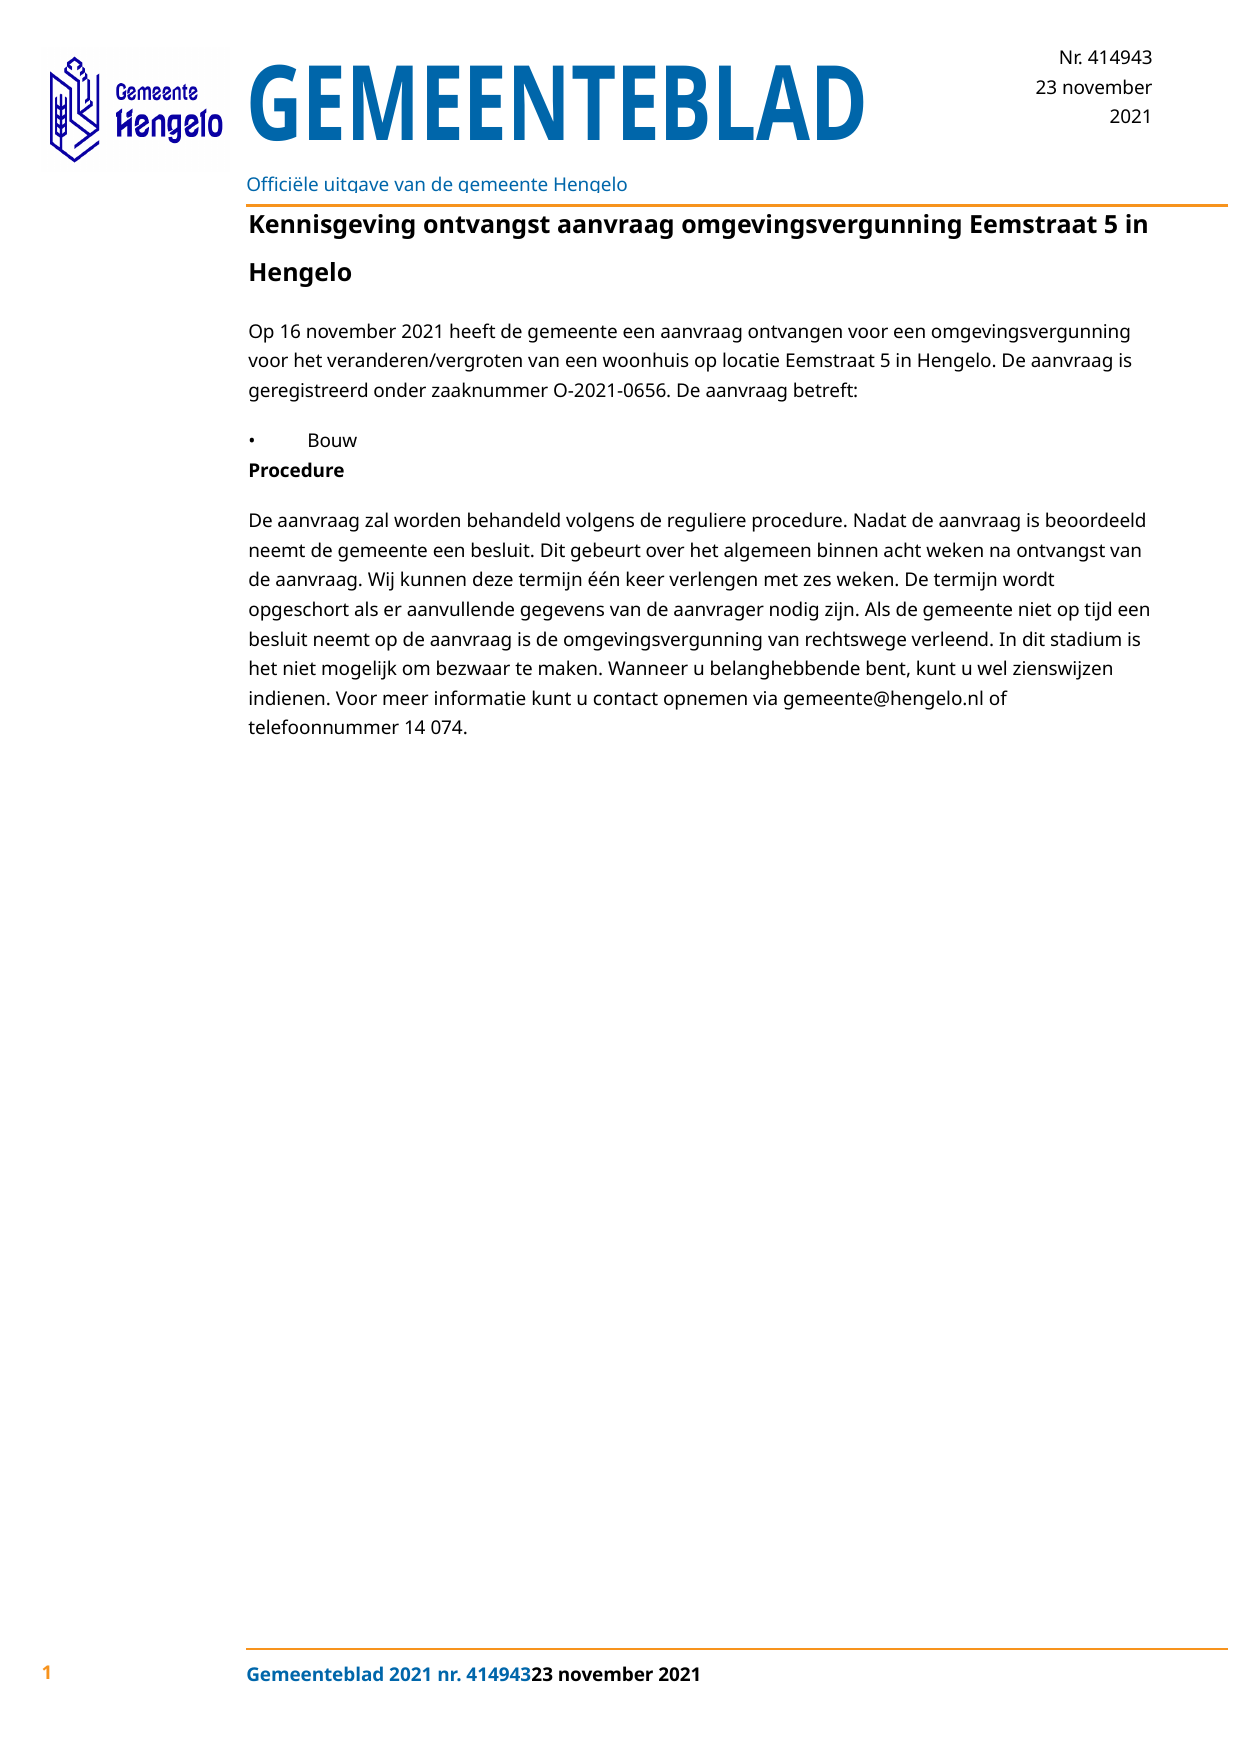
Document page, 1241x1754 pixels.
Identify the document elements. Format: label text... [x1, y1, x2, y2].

list Bouw [248, 427, 1152, 453]
text Op 16 november 2021 heeft de gemeente een aanvraag ontvangen voor een omgevingsvergunning voor het veranderen/vergroten van een woonhuis op locatie Eemstraat 5 in Hengelo. De aanvraag is geregistreerd onder zaaknummer O-2021-0656. De aanvraag betreft: [248, 318, 1152, 403]
text Procedure [248, 457, 1152, 483]
picture [41, 47, 231, 172]
text De aanvraag zal worden behandeld volgens de reguliere procedure. Nadat de aanvraag is beoordeeld neemt de gemeente een besluit. Dit gebeurt over het algemeen binnen acht weken na ontvangst van de aanvraag. Wij kunnen deze termijn één keer verlengen met zes weken. De termijn wordt opgeschort als er aanvullende gegevens van de aanvrager nodig zijn. Als de gemeente niet op tijd een besluit neemt op de aanvraag is de omgevingsvergunning van rechtswege verleend. In dit stadium is het niet mogelijk om bezwaar te maken. Wanneer u belanghebbende bent, kunt u wel zienswijzen indienen. Voor meer informatie kunt u contact opnemen via gemeente@hengelo.nl of telefoonnummer 14 074. [248, 507, 1152, 740]
text Kennisgeving ontvangst aanvraag omgevingsvergunning Eemstraat 5 in Hengelo [248, 207, 1152, 288]
